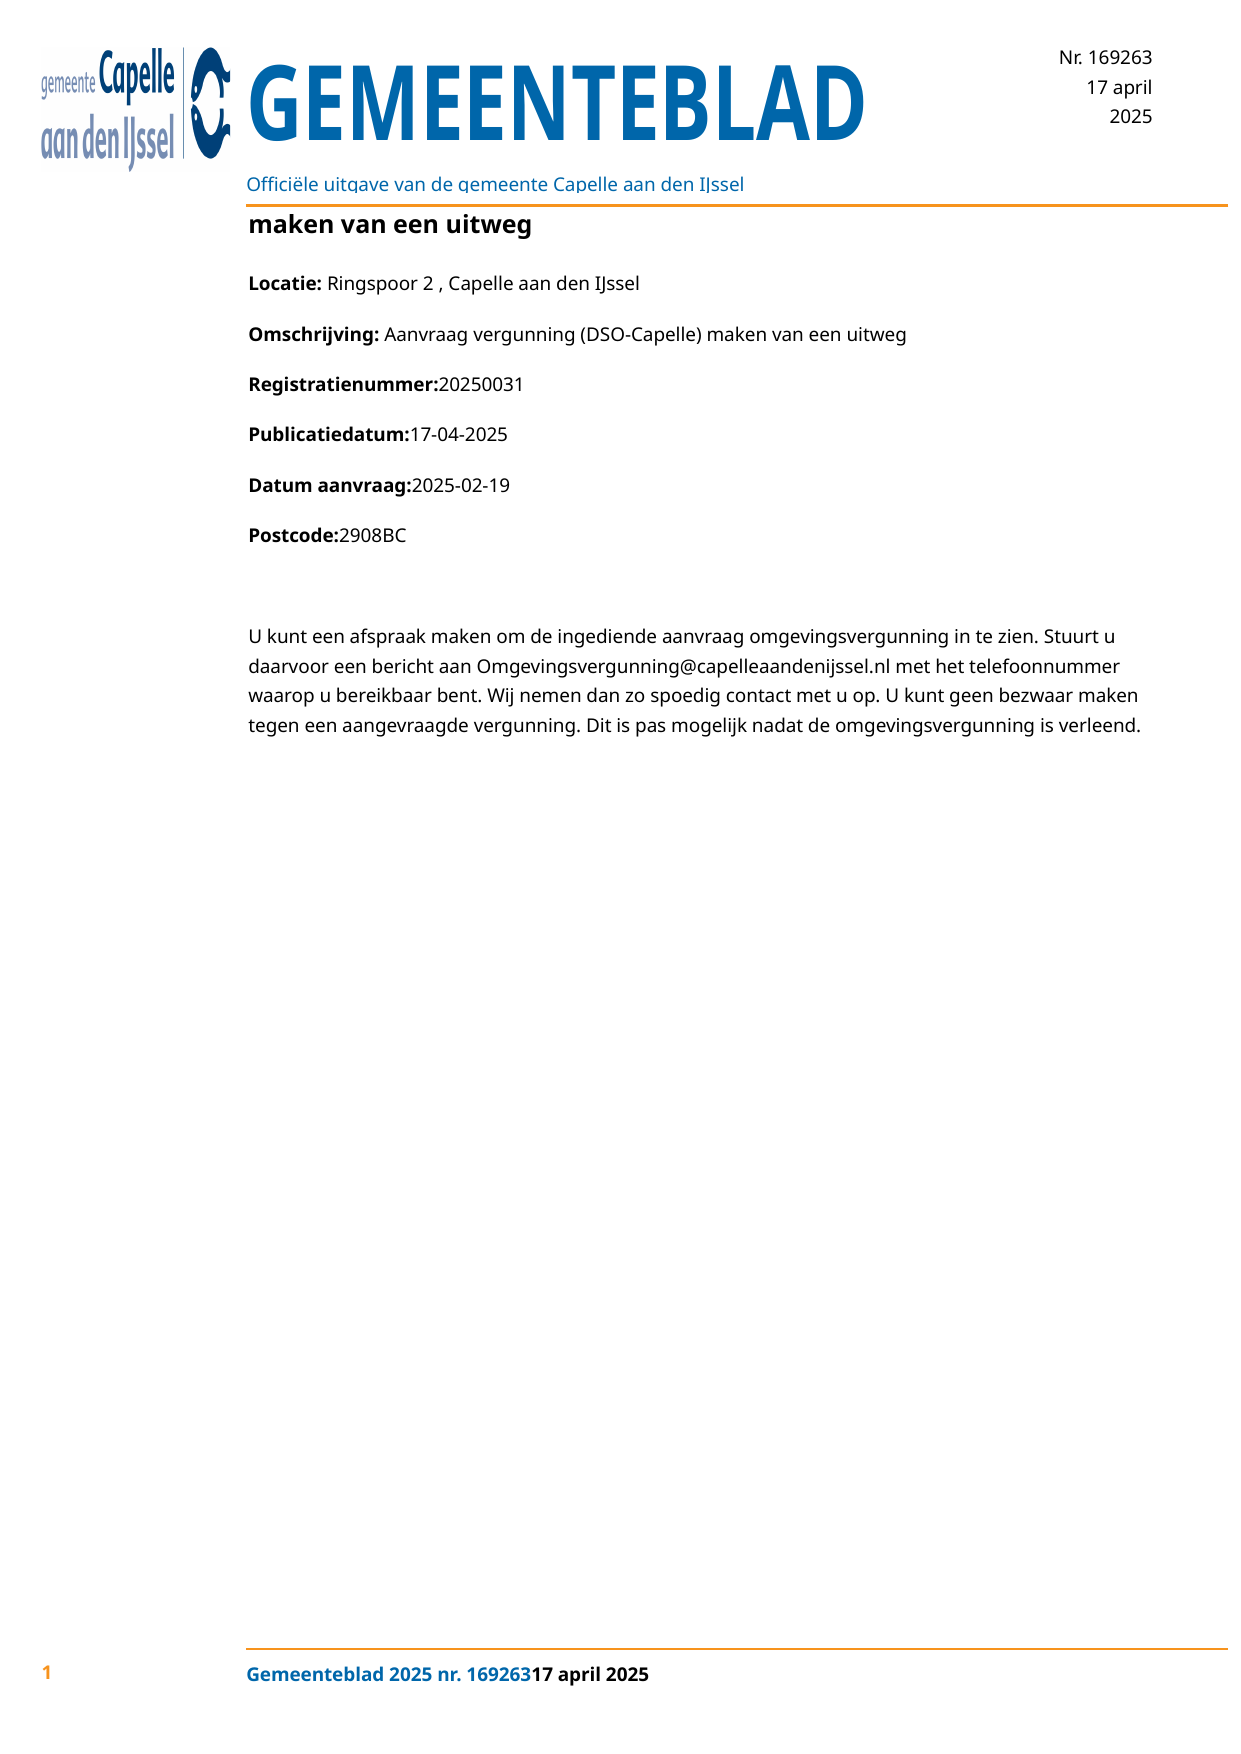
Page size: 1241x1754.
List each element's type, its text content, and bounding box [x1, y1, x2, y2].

text Registratienummer:20250031 [248, 371, 1152, 397]
text U kunt een afspraak maken om de ingediende aanvraag omgevingsvergunning in te zien. Stuurt u daarvoor een bericht aan Omgevingsvergunning@capelleaandenijssel.nl met het telefoonnummer waarop u bereikbaar bent. Wij nemen dan zo spoedig contact met u op. U kunt geen bezwaar maken tegen een aangevraagde vergunning. Dit is pas mogelijk nadat de omgevingsvergunning is verleend. [248, 623, 1152, 738]
text Datum aanvraag:2025-02-19 [248, 472, 1152, 498]
text Locatie: Ringspoor 2 , Capelle aan den IJssel [248, 270, 1152, 296]
text maken van een uitweg [248, 207, 1152, 241]
text Publicatiedatum:17-04-2025 [248, 422, 1152, 447]
picture [41, 47, 231, 172]
text Postcode:2908BC [248, 522, 1152, 548]
text Omschrijving: Aanvraag vergunning (DSO-Capelle) maken van een uitweg [248, 321, 1152, 346]
